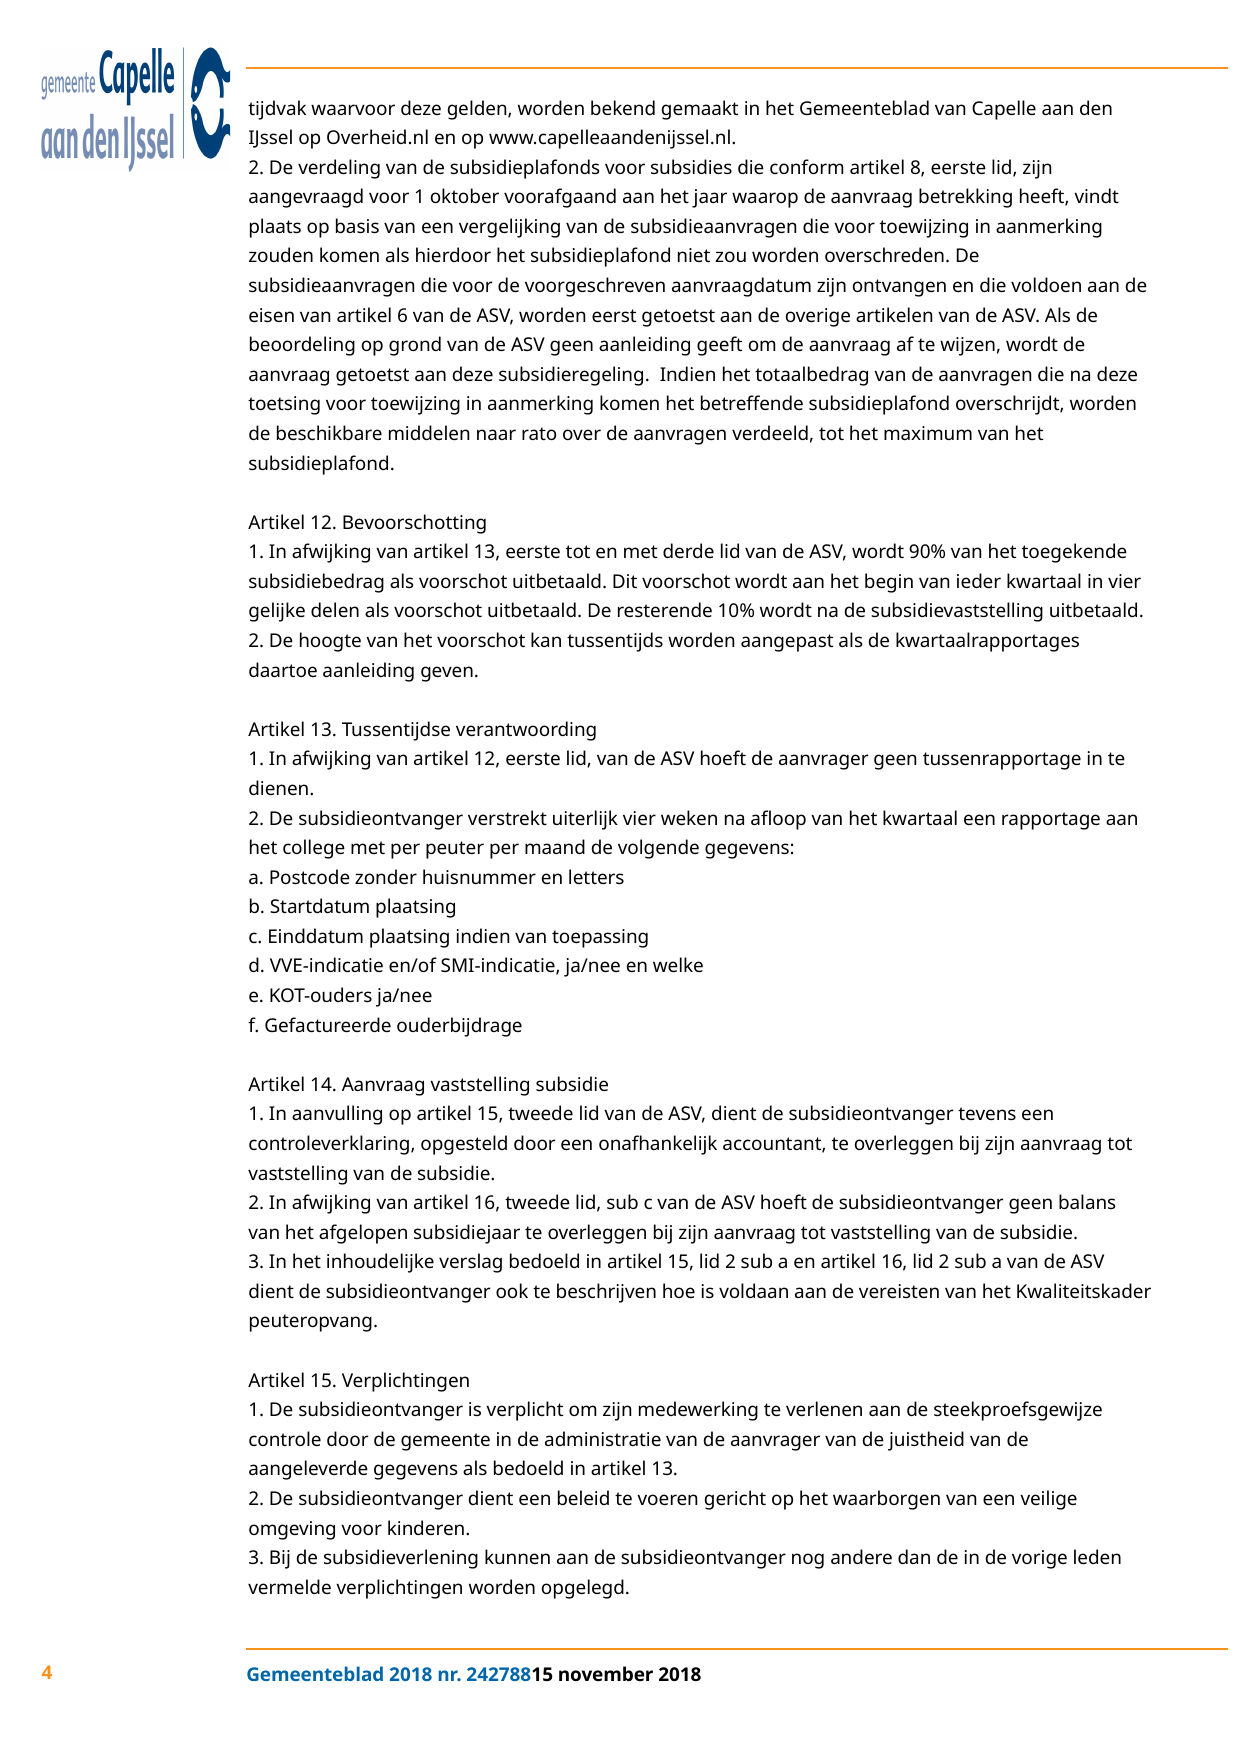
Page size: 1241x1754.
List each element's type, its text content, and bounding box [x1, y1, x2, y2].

text 3. In het inhoudelijke verslag bedoeld in artikel 15, lid 2 sub a en artikel 16, lid 2 sub a van de ASV dient de subsidieontvanger ook te beschrijven hoe is voldaan aan de vereisten van het Kwaliteitskader peuteropvang. [248, 1248, 1152, 1333]
text 1. In afwijking van artikel 13, eerste tot en met derde lid van de ASV, wordt 90% van het toegekende subsidiebedrag als voorschot uitbetaald. Dit voorschot wordt aan het begin van ieder kwartaal in vier gelijke delen als voorschot uitbetaald. De resterende 10% wordt na de subsidievaststelling uitbetaald. [248, 538, 1152, 623]
text Artikel 14. Aanvraag vaststelling subsidie [248, 1071, 1152, 1097]
text 1. In afwijking van artikel 12, eerste lid, van de ASV hoeft de aanvrager geen tussenrapportage in te dienen. [248, 746, 1152, 801]
text 2. De hoogte van het voorschot kan tussentijds worden aangepast als de kwartaalrapportages daartoe aanleiding geven. [248, 627, 1152, 683]
text 2. De subsidieontvanger dient een beleid te voeren gericht op het waarborgen van een veilige omgeving voor kinderen. [248, 1485, 1152, 1541]
text a. Postcode zonder huisnummer en letters [248, 864, 1152, 890]
text 2. De verdeling van de subsidieplafonds voor subsidies die conform artikel 8, eerste lid, zijn aangevraagd voor 1 oktober voorafgaand aan het jaar waarop de aanvraag betrekking heeft, vindt plaats op basis van een vergelijking van de subsidieaanvragen die voor toewijzing in aanmerking zouden komen als hierdoor het subsidieplafond niet zou worden overschreden. De subsidieaanvragen die voor de voorgeschreven aanvraagdatum zijn ontvangen en die voldoen aan de eisen van artikel 6 van de ASV, worden eerst getoetst aan de overige artikelen van de ASV. Als de beoordeling op grond van de ASV geen aanleiding geeft om de aanvraag af te wijzen, wordt de aanvraag getoetst aan deze subsidieregeling. Indien het totaalbedrag van de aanvragen die na deze toetsing voor toewijzing in aanmerking komen het betreffende subsidieplafond overschrijdt, worden de beschikbare middelen naar rato over de aanvragen verdeeld, tot het maximum van het subsidieplafond. [248, 154, 1152, 476]
text 1. De subsidieontvanger is verplicht om zijn medewerking te verlenen aan de steekproefsgewijze controle door de gemeente in de administratie van de aanvrager van de juistheid van de aangeleverde gegevens als bedoeld in artikel 13. [248, 1396, 1152, 1481]
text d. VVE-indicatie en/of SMI-indicatie, ja/nee en welke [248, 953, 1152, 978]
picture [41, 47, 231, 172]
text f. Gefactureerde ouderbijdrage [248, 1012, 1152, 1038]
text 1. In aanvulling op artikel 15, tweede lid van de ASV, dient de subsidieontvanger tevens een controleverklaring, opgesteld door een onafhankelijk accountant, te overleggen bij zijn aanvraag tot vaststelling van de subsidie. [248, 1101, 1152, 1186]
text c. Einddatum plaatsing indien van toepassing [248, 923, 1152, 949]
text 3. Bij de subsidieverlening kunnen aan de subsidieontvanger nog andere dan de in de vorige leden vermelde verplichtingen worden opgelegd. [248, 1544, 1152, 1600]
text Artikel 15. Verplichtingen [248, 1367, 1152, 1393]
text 2. In afwijking van artikel 16, tweede lid, sub c van de ASV hoeft de subsidieontvanger geen balans van het afgelopen subsidiejaar te overleggen bij zijn aanvraag tot vaststelling van de subsidie. [248, 1189, 1152, 1245]
text e. KOT-ouders ja/nee [248, 982, 1152, 1008]
text 2. De subsidieontvanger verstrekt uiterlijk vier weken na afloop van het kwartaal een rapportage aan het college met per peuter per maand de volgende gegevens: [248, 805, 1152, 860]
text tijdvak waarvoor deze gelden, worden bekend gemaakt in het Gemeenteblad van Capelle aan den IJssel op Overheid.nl en op www.capelleaandenijssel.nl. [248, 95, 1152, 150]
text b. Startdatum plaatsing [248, 893, 1152, 919]
text Artikel 12. Bevoorschotting [248, 509, 1152, 535]
text Artikel 13. Tussentijdse verantwoording [248, 716, 1152, 742]
